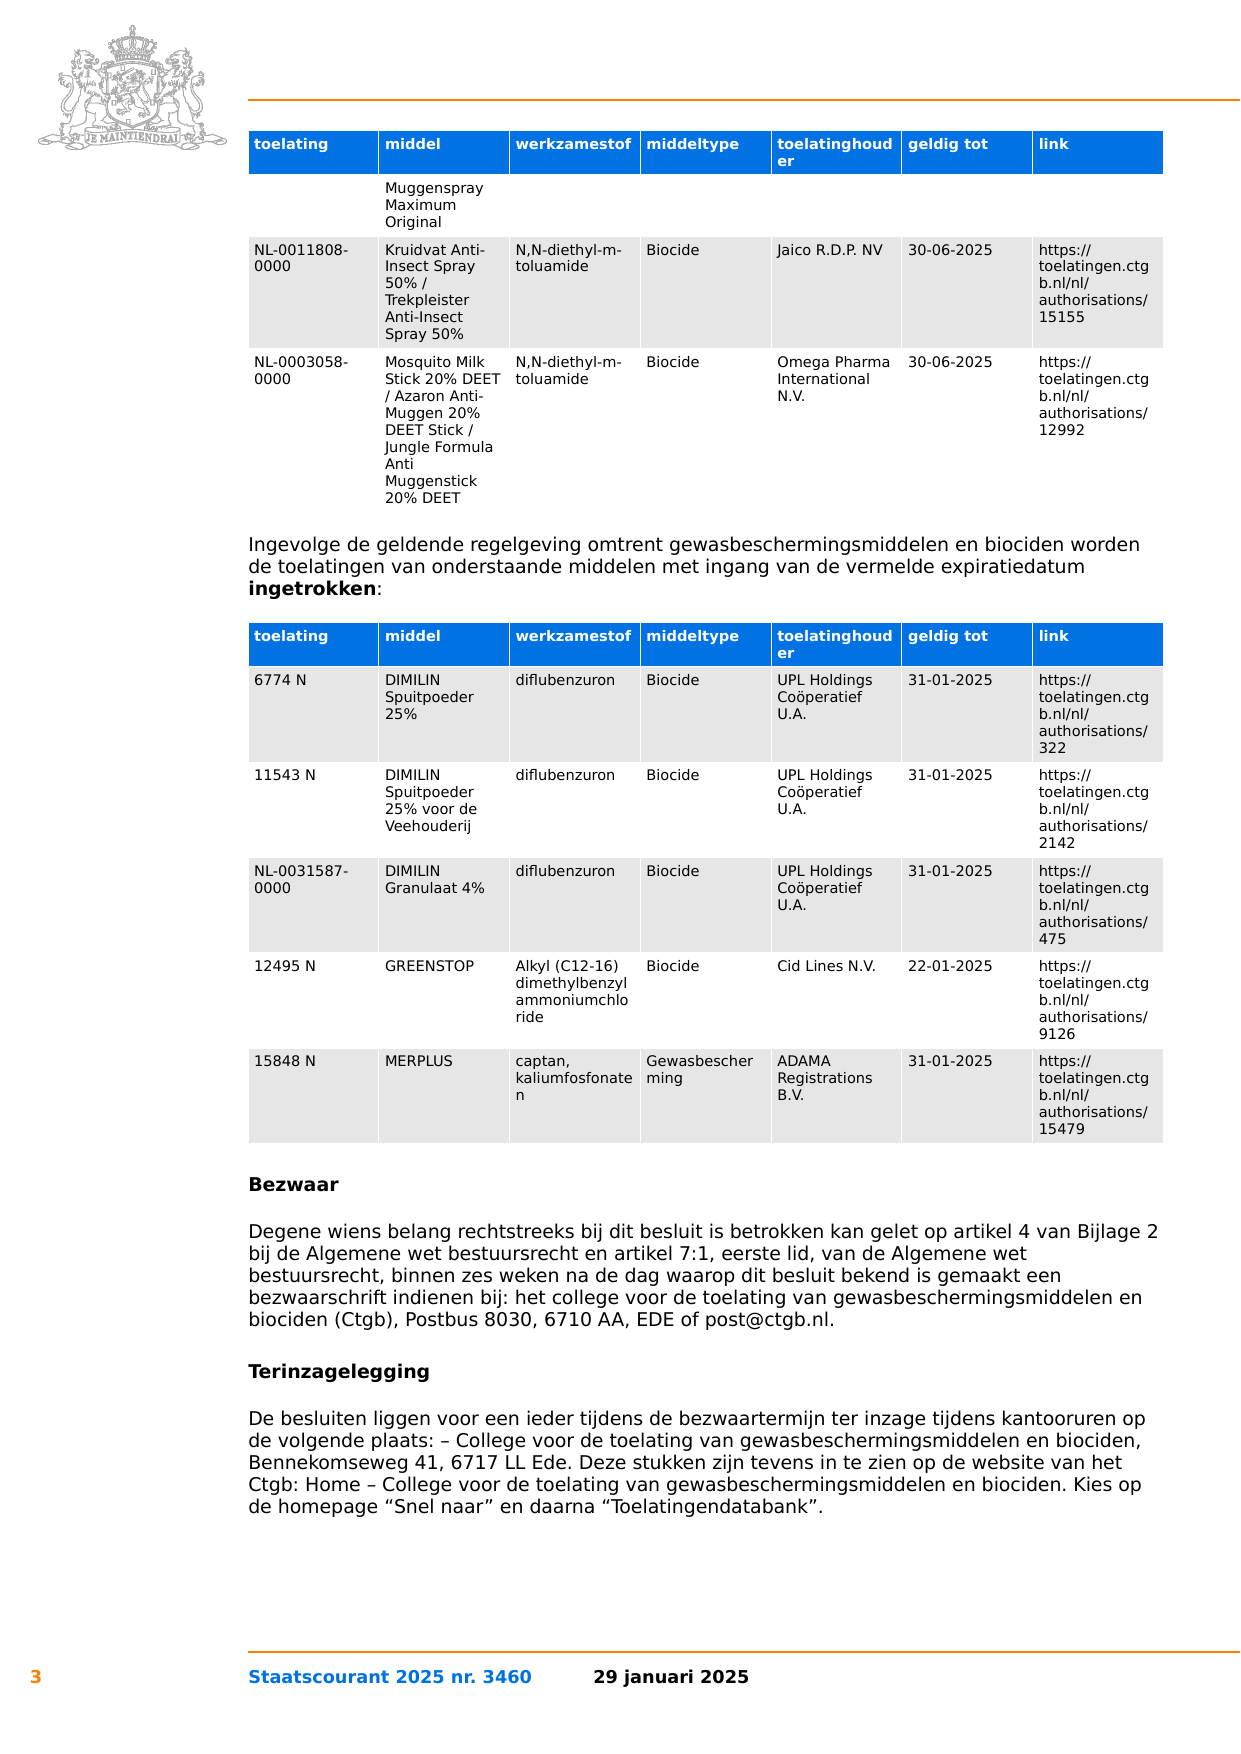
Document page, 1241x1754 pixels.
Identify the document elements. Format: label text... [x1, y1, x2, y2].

table_header toelatinghouder [772, 131, 901, 174]
table_header geldig tot [902, 131, 1032, 174]
table_header middeltype [641, 131, 771, 174]
table_cell Biocide [641, 349, 771, 511]
table_header middel [379, 623, 509, 666]
table_cell diflubenzuron [510, 763, 640, 857]
table_cell 31-01-2025 [902, 1049, 1032, 1143]
table_cell captan, kaliumfosfonaten [510, 1049, 640, 1143]
table_header toelating [249, 131, 378, 174]
table_cell diflubenzuron [510, 667, 640, 762]
table_cell Biocide [641, 953, 771, 1047]
table_cell [1033, 175, 1163, 236]
table_cell https://toelatingen.ctgb.nl/nl/authorisations/322 [1033, 667, 1163, 762]
table_cell Kruidvat Anti-Insect Spray 50% / Trekpleister Anti-Insect Spray 50% [379, 237, 509, 348]
table_cell 6774 N [249, 667, 378, 762]
table_cell 12495 N [249, 953, 378, 1047]
table_cell [510, 175, 640, 236]
table_cell GREENSTOP [379, 953, 509, 1047]
subtitle Bezwaar [248, 1174, 1163, 1196]
table_header middel [379, 131, 509, 174]
table_cell 31-01-2025 [902, 763, 1032, 857]
table_cell Biocide [641, 763, 771, 857]
table_cell UPL Holdings Coöperatief U.A. [772, 667, 901, 762]
table_cell https://toelatingen.ctgb.nl/nl/authorisations/15479 [1033, 1049, 1163, 1143]
table_header geldig tot [902, 623, 1032, 666]
table_cell 22-01-2025 [902, 953, 1032, 1047]
table_cell 15848 N [249, 1049, 378, 1143]
table_cell Biocide [641, 237, 771, 348]
table_cell ADAMA Registrations B.V. [772, 1049, 901, 1143]
table_cell DIMILIN Spuitpoeder 25% voor de Veehouderij [379, 763, 509, 857]
table_cell 31-01-2025 [902, 858, 1032, 952]
table_cell https://toelatingen.ctgb.nl/nl/authorisations/475 [1033, 858, 1163, 952]
table_cell diflubenzuron [510, 858, 640, 952]
table_header link [1033, 131, 1163, 174]
table_cell NL-0003058-0000 [249, 349, 378, 511]
table_header werkzamestof [510, 623, 640, 666]
table_cell 31-01-2025 [902, 667, 1032, 762]
table_cell Gewasbescherming [641, 1049, 771, 1143]
table_cell https://toelatingen.ctgb.nl/nl/authorisations/12992 [1033, 349, 1163, 511]
table_cell [641, 175, 771, 236]
table_cell 30-06-2025 [902, 349, 1032, 511]
table_header werkzamestof [510, 131, 640, 174]
table_cell https://toelatingen.ctgb.nl/nl/authorisations/2142 [1033, 763, 1163, 857]
subtitle Terinzagelegging [248, 1361, 1163, 1383]
table_cell N,N-diethyl-m-toluamide [510, 237, 640, 348]
table_cell Mosquito Milk Stick 20% DEET / Azaron Anti-Muggen 20% DEET Stick / Jungle Formula Anti Muggenstick 20% DEET [379, 349, 509, 511]
table_header toelating [249, 623, 378, 666]
table_header middeltype [641, 623, 771, 666]
text Ingevolge de geldende regelgeving omtrent gewasbeschermingsmiddelen en biociden worden de toelatingen van onderstaande middelen met ingang van de vermelde expiratiedatum ingetrokken: [248, 534, 1163, 600]
table_cell N,N-diethyl-m-toluamide [510, 349, 640, 511]
table_cell 11543 N [249, 763, 378, 857]
table_cell MERPLUS [379, 1049, 509, 1143]
table_cell [772, 175, 901, 236]
table_cell Jaico R.D.P. NV [772, 237, 901, 348]
table_cell UPL Holdings Coöperatief U.A. [772, 763, 901, 857]
table_cell Omega Pharma International N.V. [772, 349, 901, 511]
text De besluiten liggen voor een ieder tijdens de bezwaartermijn ter inzage tijdens kantooruren op de volgende plaats: – College voor de toelating van gewasbeschermingsmiddelen en biociden, Bennekomseweg 41, 6717 LL Ede. Deze stukken zijn tevens in te zien op de website van het Ctgb: Home – College voor de toelating van gewasbeschermingsmiddelen en biociden. Kies op de homepage “Snel naar” en daarna “Toelatingendatabank”. [248, 1408, 1163, 1518]
table_cell Alkyl (C12-16) dimethylbenzylammoniumchloride [510, 953, 640, 1047]
table_cell NL-0011808-0000 [249, 237, 378, 348]
table_cell 30-06-2025 [902, 237, 1032, 348]
table_cell Biocide [641, 667, 771, 762]
table_cell NL-0031587-0000 [249, 858, 378, 952]
table_cell Biocide [641, 858, 771, 952]
table_cell [902, 175, 1032, 236]
table_cell DIMILIN Granulaat 4% [379, 858, 509, 952]
table_cell DIMILIN Spuitpoeder 25% [379, 667, 509, 762]
table_cell UPL Holdings Coöperatief U.A. [772, 858, 901, 952]
table_header toelatinghouder [772, 623, 901, 666]
table_cell [249, 175, 378, 236]
table_cell https://toelatingen.ctgb.nl/nl/authorisations/9126 [1033, 953, 1163, 1047]
picture [38, 25, 227, 150]
text Degene wiens belang rechtstreeks bij dit besluit is betrokken kan gelet op artikel 4 van Bijlage 2 bij de Algemene wet bestuursrecht en artikel 7:1, eerste lid, van de Algemene wet bestuursrecht, binnen zes weken na de dag waarop dit besluit bekend is gemaakt een bezwaarschrift indienen bij: het college voor de toelating van gewasbeschermingsmiddelen en biociden (Ctgb), Postbus 8030, 6710 AA, EDE of post@ctgb.nl. [248, 1221, 1163, 1331]
table_cell Cid Lines N.V. [772, 953, 901, 1047]
table_cell Muggenspray Maximum Original [379, 175, 509, 236]
table_cell https://toelatingen.ctgb.nl/nl/authorisations/15155 [1033, 237, 1163, 348]
table_header link [1033, 623, 1163, 666]
